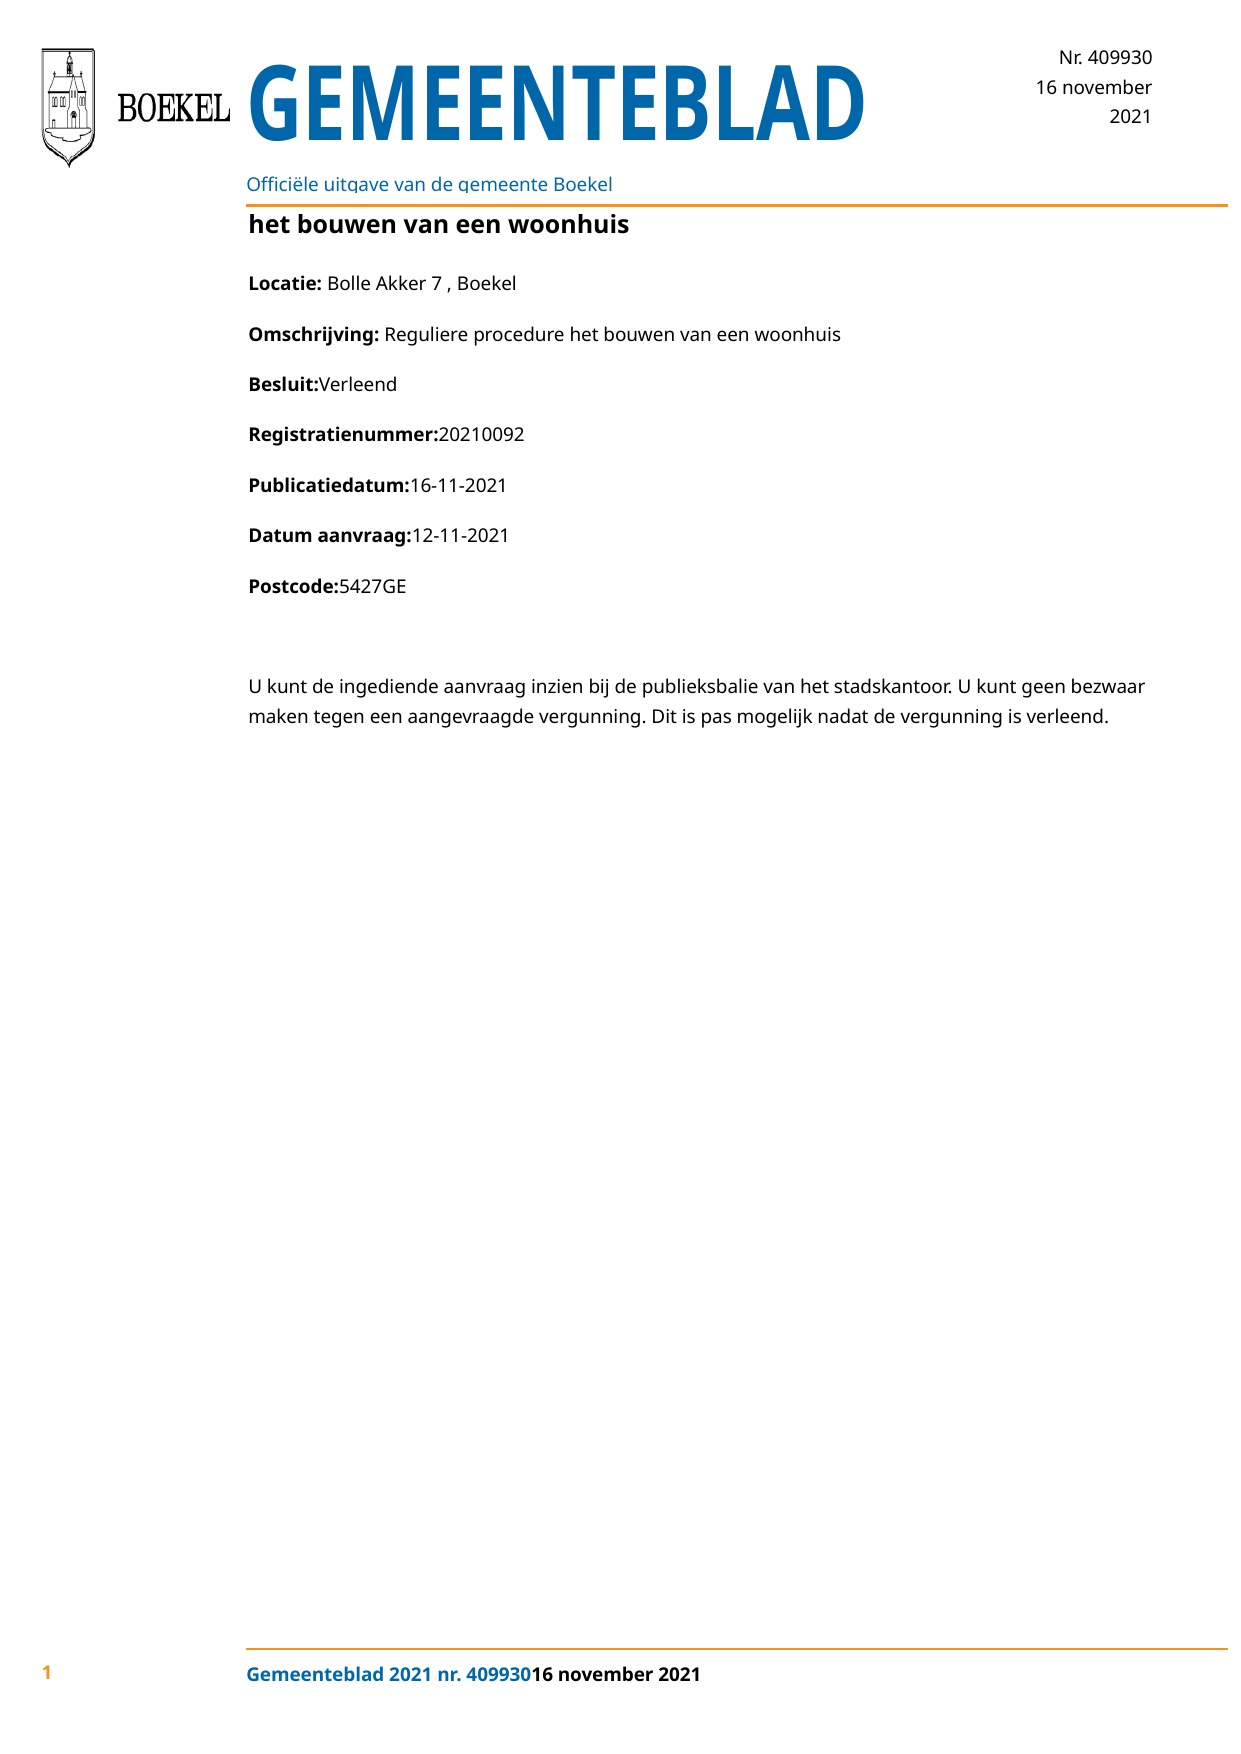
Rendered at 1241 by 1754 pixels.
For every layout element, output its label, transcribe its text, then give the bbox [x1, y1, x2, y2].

text Omschrijving: Reguliere procedure het bouwen van een woonhuis [248, 321, 1152, 346]
text Locatie: Bolle Akker 7 , Boekel [248, 270, 1152, 296]
picture [41, 47, 231, 172]
text Publicatiedatum:16-11-2021 [248, 472, 1152, 498]
text Registratienummer:20210092 [248, 422, 1152, 447]
text het bouwen van een woonhuis [248, 207, 1152, 241]
text Besluit:Verleend [248, 371, 1152, 397]
text U kunt de ingediende aanvraag inzien bij de publieksbalie van het stadskantoor. U kunt geen bezwaar maken tegen een aangevraagde vergunning. Dit is pas mogelijk nadat de vergunning is verleend. [248, 674, 1152, 729]
text Datum aanvraag:12-11-2021 [248, 522, 1152, 548]
text Postcode:5427GE [248, 573, 1152, 598]
